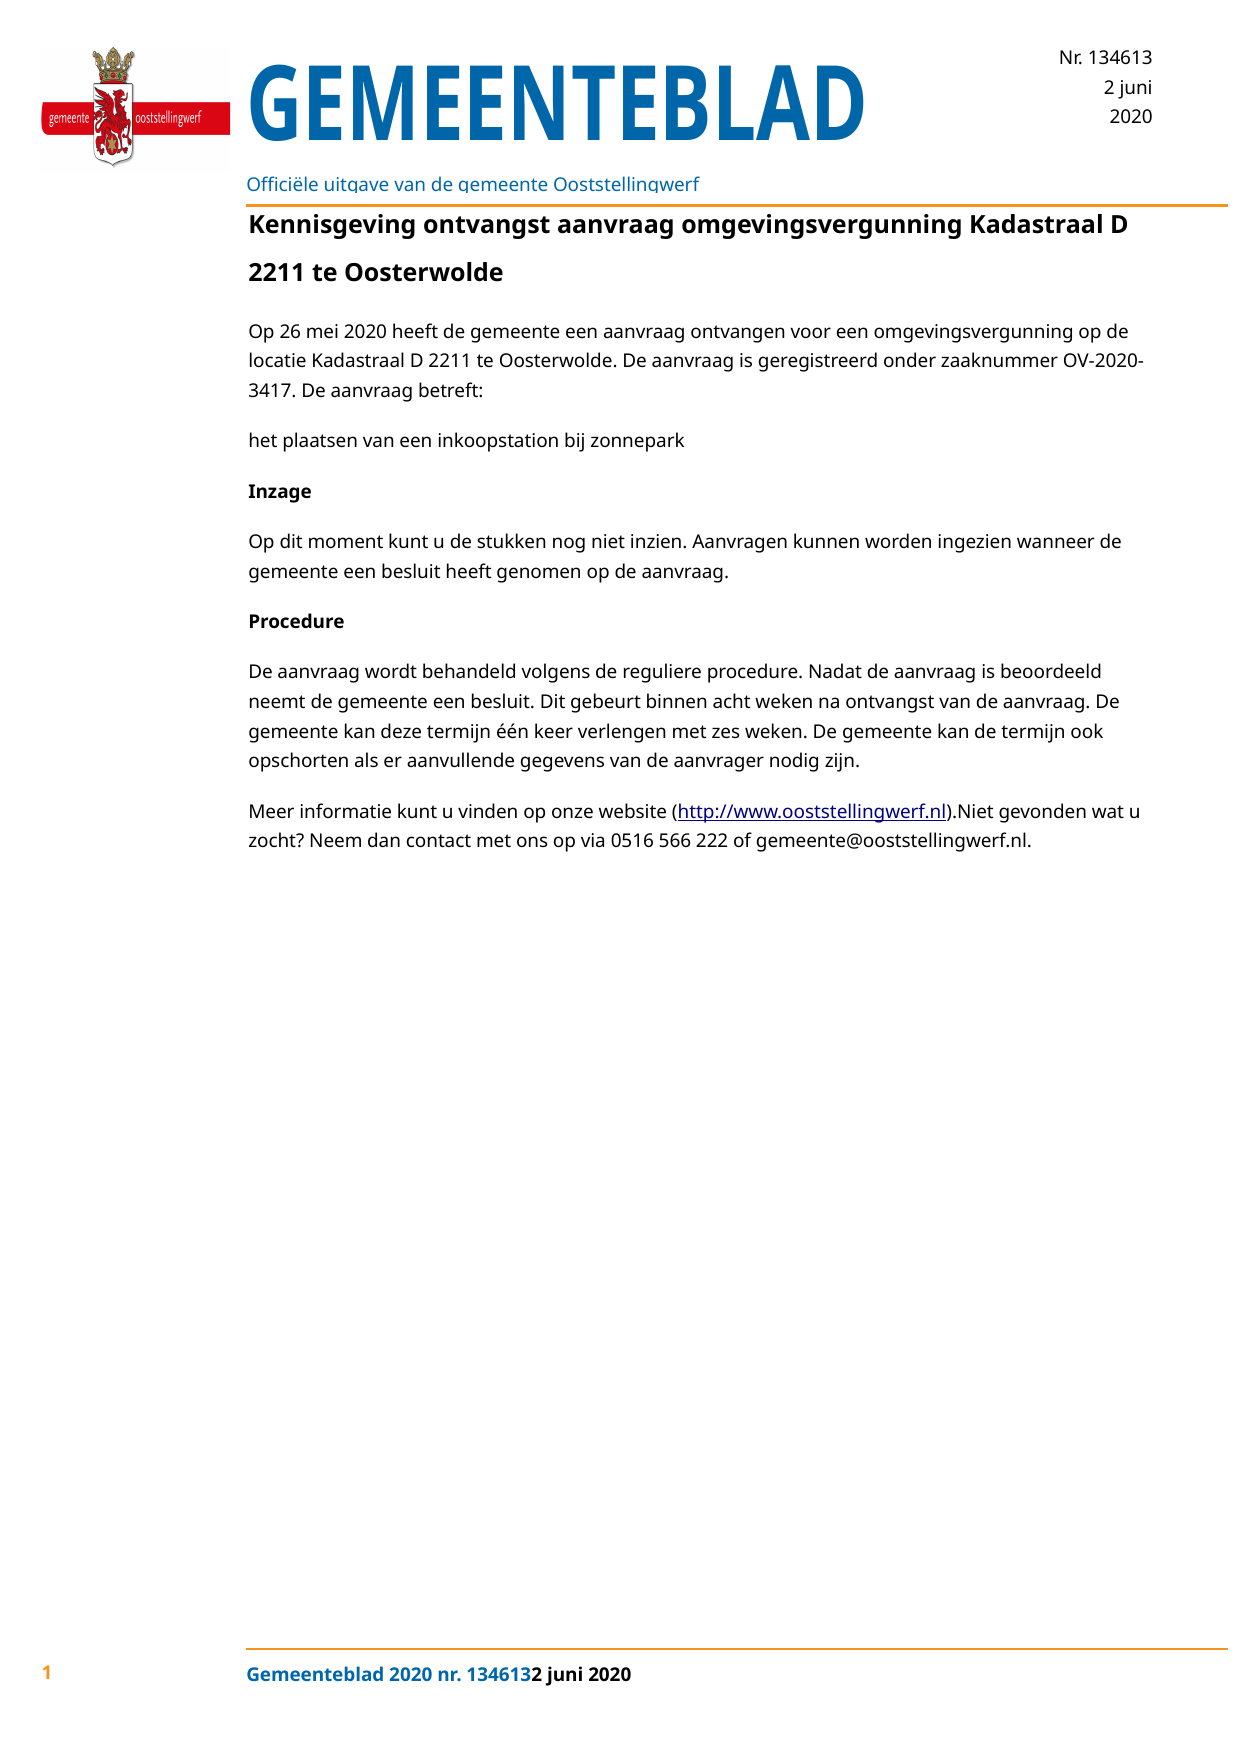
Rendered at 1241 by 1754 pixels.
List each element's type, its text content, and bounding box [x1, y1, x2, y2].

text het plaatsen van een inkoopstation bij zonnepark [248, 427, 1152, 453]
text Meer informatie kunt u vinden op onze website (http://www.ooststellingwerf.nl).Niet gevonden wat u zocht? Neem dan contact met ons op via 0516 566 222 of gemeente@ooststellingwerf.nl. [248, 798, 1152, 853]
text Inzage [248, 478, 1152, 504]
text Op 26 mei 2020 heeft de gemeente een aanvraag ontvangen voor een omgevingsvergunning op de locatie Kadastraal D 2211 te Oosterwolde. De aanvraag is geregistreerd onder zaaknummer OV-2020-3417. De aanvraag betreft: [248, 318, 1152, 403]
text Kennisgeving ontvangst aanvraag omgevingsvergunning Kadastraal D 2211 te Oosterwolde [248, 207, 1152, 288]
text De aanvraag wordt behandeld volgens de reguliere procedure. Nadat de aanvraag is beoordeeld neemt de gemeente een besluit. Dit gebeurt binnen acht weken na ontvangst van de aanvraag. De gemeente kan deze termijn één keer verlengen met zes weken. De gemeente kan de termijn ook opschorten als er aanvullende gegevens van de aanvrager nodig zijn. [248, 659, 1152, 773]
text Procedure [248, 608, 1152, 634]
picture [41, 47, 231, 172]
text Op dit moment kunt u de stukken nog niet inzien. Aanvragen kunnen worden ingezien wanneer de gemeente een besluit heeft genomen op de aanvraag. [248, 528, 1152, 584]
